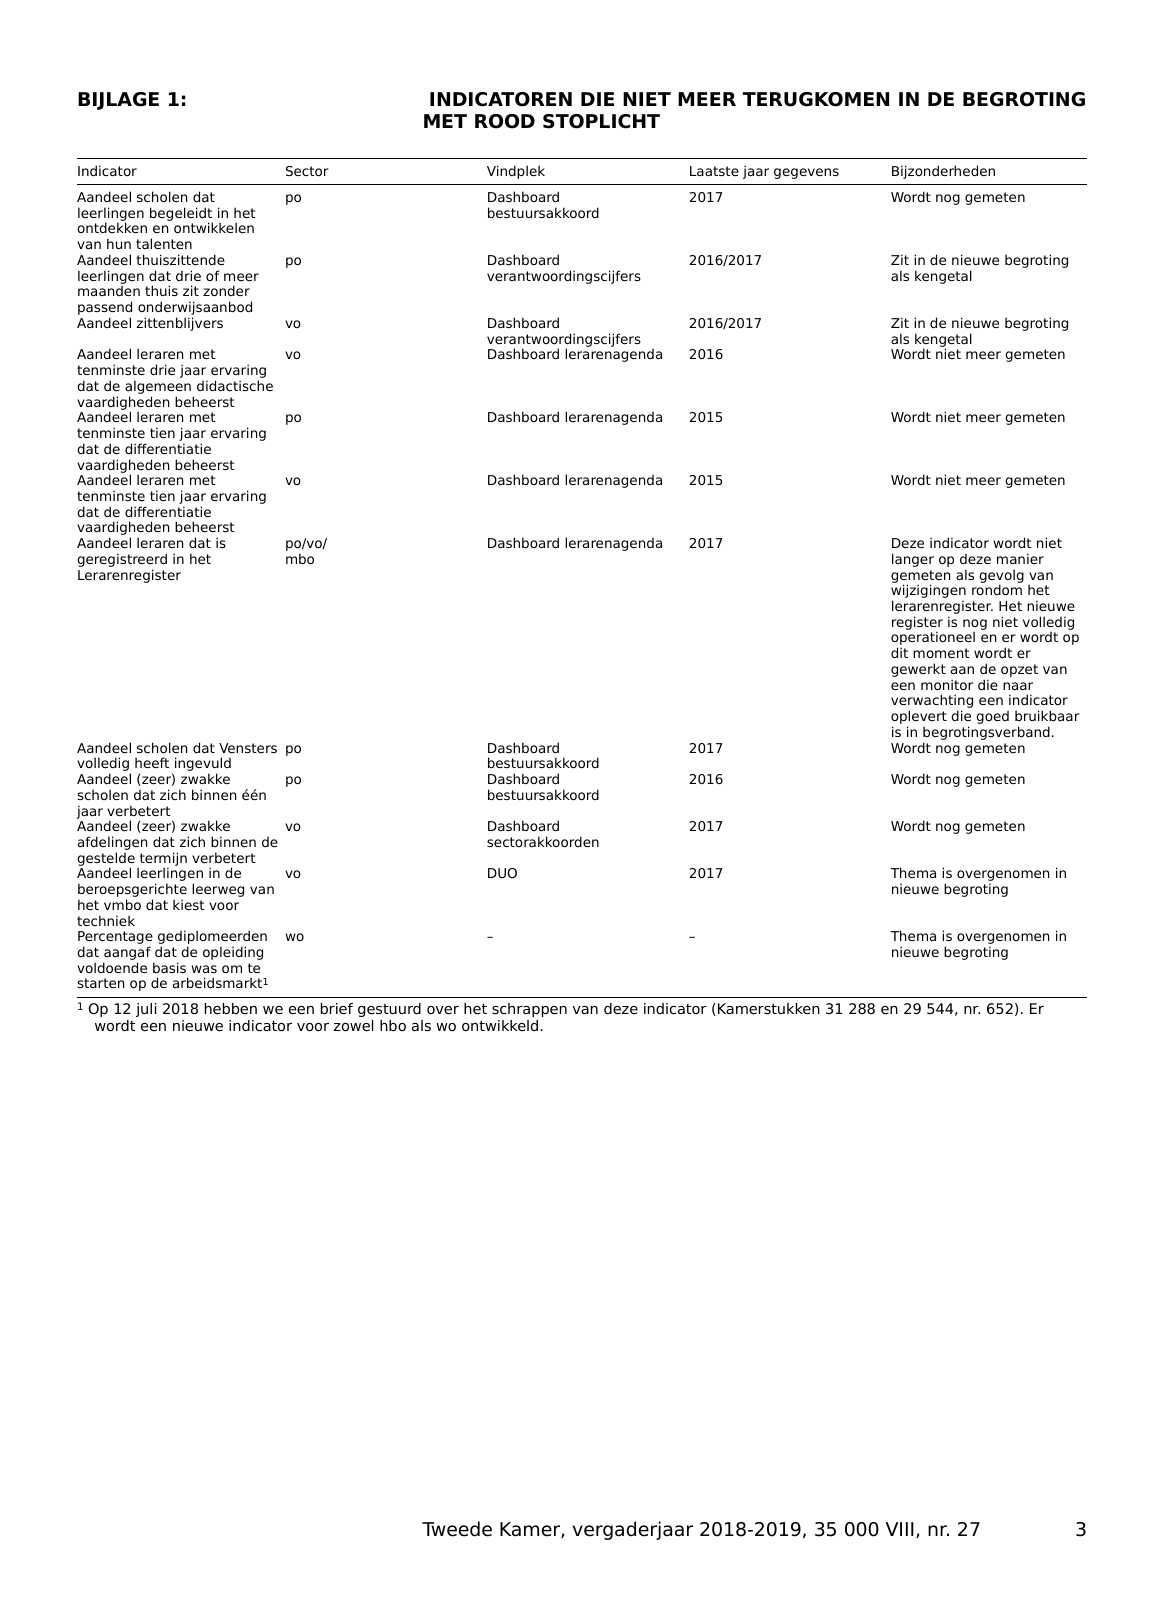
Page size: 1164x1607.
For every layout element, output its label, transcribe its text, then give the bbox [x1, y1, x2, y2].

table_cell Thema is overgenomen in nieuwe begroting [885, 866, 1087, 929]
table_cell Dashboard bestuursakkoord [481, 185, 683, 253]
table_cell Aandeel scholen dat Vensters volledig heeft ingevuld [77, 740, 279, 772]
table_cell Aandeel thuiszittende leerlingen dat drie of meer maanden thuis zit zonder passend onderwijsaanbod [77, 253, 279, 316]
table_cell Aandeel leraren met tenminste tien jaar ervaring dat de differentiatie vaardigheden beheerst [77, 473, 279, 536]
table_header Sector [279, 159, 481, 184]
table_cell po/vo/ mbo [279, 536, 481, 740]
table_cell Dashboard lerarenagenda [481, 473, 683, 536]
table_cell Dashboard lerarenagenda [481, 410, 683, 473]
table_cell vo [279, 819, 481, 866]
table_cell Dashboard lerarenagenda [481, 347, 683, 410]
table_cell Dashboard verantwoordingscijfers [481, 253, 683, 316]
table_cell Wordt nog gemeten [885, 772, 1087, 819]
table_cell po [279, 185, 481, 253]
table_cell Dashboard sectorakkoorden [481, 819, 683, 866]
table_cell Zit in de nieuwe begroting als kengetal [885, 316, 1087, 347]
table_cell Wordt nog gemeten [885, 740, 1087, 772]
table_cell Wordt niet meer gemeten [885, 347, 1087, 410]
table_cell wo [279, 929, 481, 997]
table_cell Aandeel leerlingen in de beroepsgerichte leerweg van het vmbo dat kiest voor techniek [77, 866, 279, 929]
table_header Indicator [77, 159, 279, 184]
table_cell Dashboard lerarenagenda [481, 536, 683, 740]
table_cell vo [279, 473, 481, 536]
table_cell Thema is overgenomen in nieuwe begroting [885, 929, 1087, 997]
table_cell 2017 [683, 866, 885, 929]
table_cell Wordt niet meer gemeten [885, 473, 1087, 536]
table_cell Dashboard verantwoordingscijfers [481, 316, 683, 347]
table_cell 2017 [683, 819, 885, 866]
table_header Laatste jaar gegevens [683, 159, 885, 184]
subtitle BIJLAGE 1: INDICATOREN DIE NIET MEER TERUGKOMEN IN DE BEGROTING MET ROOD STOPLICHT [77, 89, 1087, 133]
table_cell Aandeel leraren met tenminste tien jaar ervaring dat de differentiatie vaardigheden beheerst [77, 410, 279, 473]
table_cell – [481, 929, 683, 997]
table_cell Dashboard bestuursakkoord [481, 740, 683, 772]
table_cell 2017 [683, 740, 885, 772]
table_cell – [683, 929, 885, 997]
table_cell 2016/2017 [683, 316, 885, 347]
table_cell Aandeel (zeer) zwakke afdelingen dat zich binnen de gestelde termijn verbetert [77, 819, 279, 866]
table_cell 2016 [683, 347, 885, 410]
table_cell 2015 [683, 473, 885, 536]
table_header Bijzonderheden [885, 159, 1087, 184]
table_cell Aandeel leraren dat is geregistreerd in het Lerarenregister [77, 536, 279, 740]
table_cell Zit in de nieuwe begroting als kengetal [885, 253, 1087, 316]
table_cell Dashboard bestuursakkoord [481, 772, 683, 819]
table_cell Aandeel leraren met tenminste drie jaar ervaring dat de algemeen didactische vaardigheden beheerst [77, 347, 279, 410]
table_cell Wordt niet meer gemeten [885, 410, 1087, 473]
table_cell vo [279, 866, 481, 929]
table_cell Wordt nog gemeten [885, 819, 1087, 866]
table_cell po [279, 253, 481, 316]
table_cell Aandeel scholen dat leerlingen begeleidt in het ontdekken en ontwikkelen van hun talenten [77, 185, 279, 253]
table_cell po [279, 410, 481, 473]
table_cell vo [279, 316, 481, 347]
table_cell 2015 [683, 410, 885, 473]
table_cell 2017 [683, 185, 885, 253]
table_header Vindplek [481, 159, 683, 184]
table_cell Percentage gediplomeerden dat aangaf dat de opleiding voldoende basis was om te starten op de arbeidsmarkt1 [77, 929, 279, 997]
table_cell Wordt nog gemeten [885, 185, 1087, 253]
table_cell 2017 [683, 536, 885, 740]
table_cell Aandeel zittenblijvers [77, 316, 279, 347]
table_cell DUO [481, 866, 683, 929]
table_cell 1 Op 12 juli 2018 hebben we een brief gestuurd over het schrappen van deze indicator (Kamerstukken 31 288 en 29 544, nr. 652). Er wordt een nieuwe indicator voor zowel hbo als wo ontwikkeld. [77, 998, 1087, 1034]
table_cell 2016/2017 [683, 253, 885, 316]
table_cell 2016 [683, 772, 885, 819]
table_cell vo [279, 347, 481, 410]
table_cell po [279, 740, 481, 772]
table_cell Deze indicator wordt niet langer op deze manier gemeten als gevolg van wijzigingen rondom het lerarenregister. Het nieuwe register is nog niet volledig operationeel en er wordt op dit moment wordt er gewerkt aan de opzet van een monitor die naar verwachting een indicator oplevert die goed bruikbaar is in begrotingsverband. [885, 536, 1087, 740]
table_cell po [279, 772, 481, 819]
table_cell Aandeel (zeer) zwakke scholen dat zich binnen één jaar verbetert [77, 772, 279, 819]
